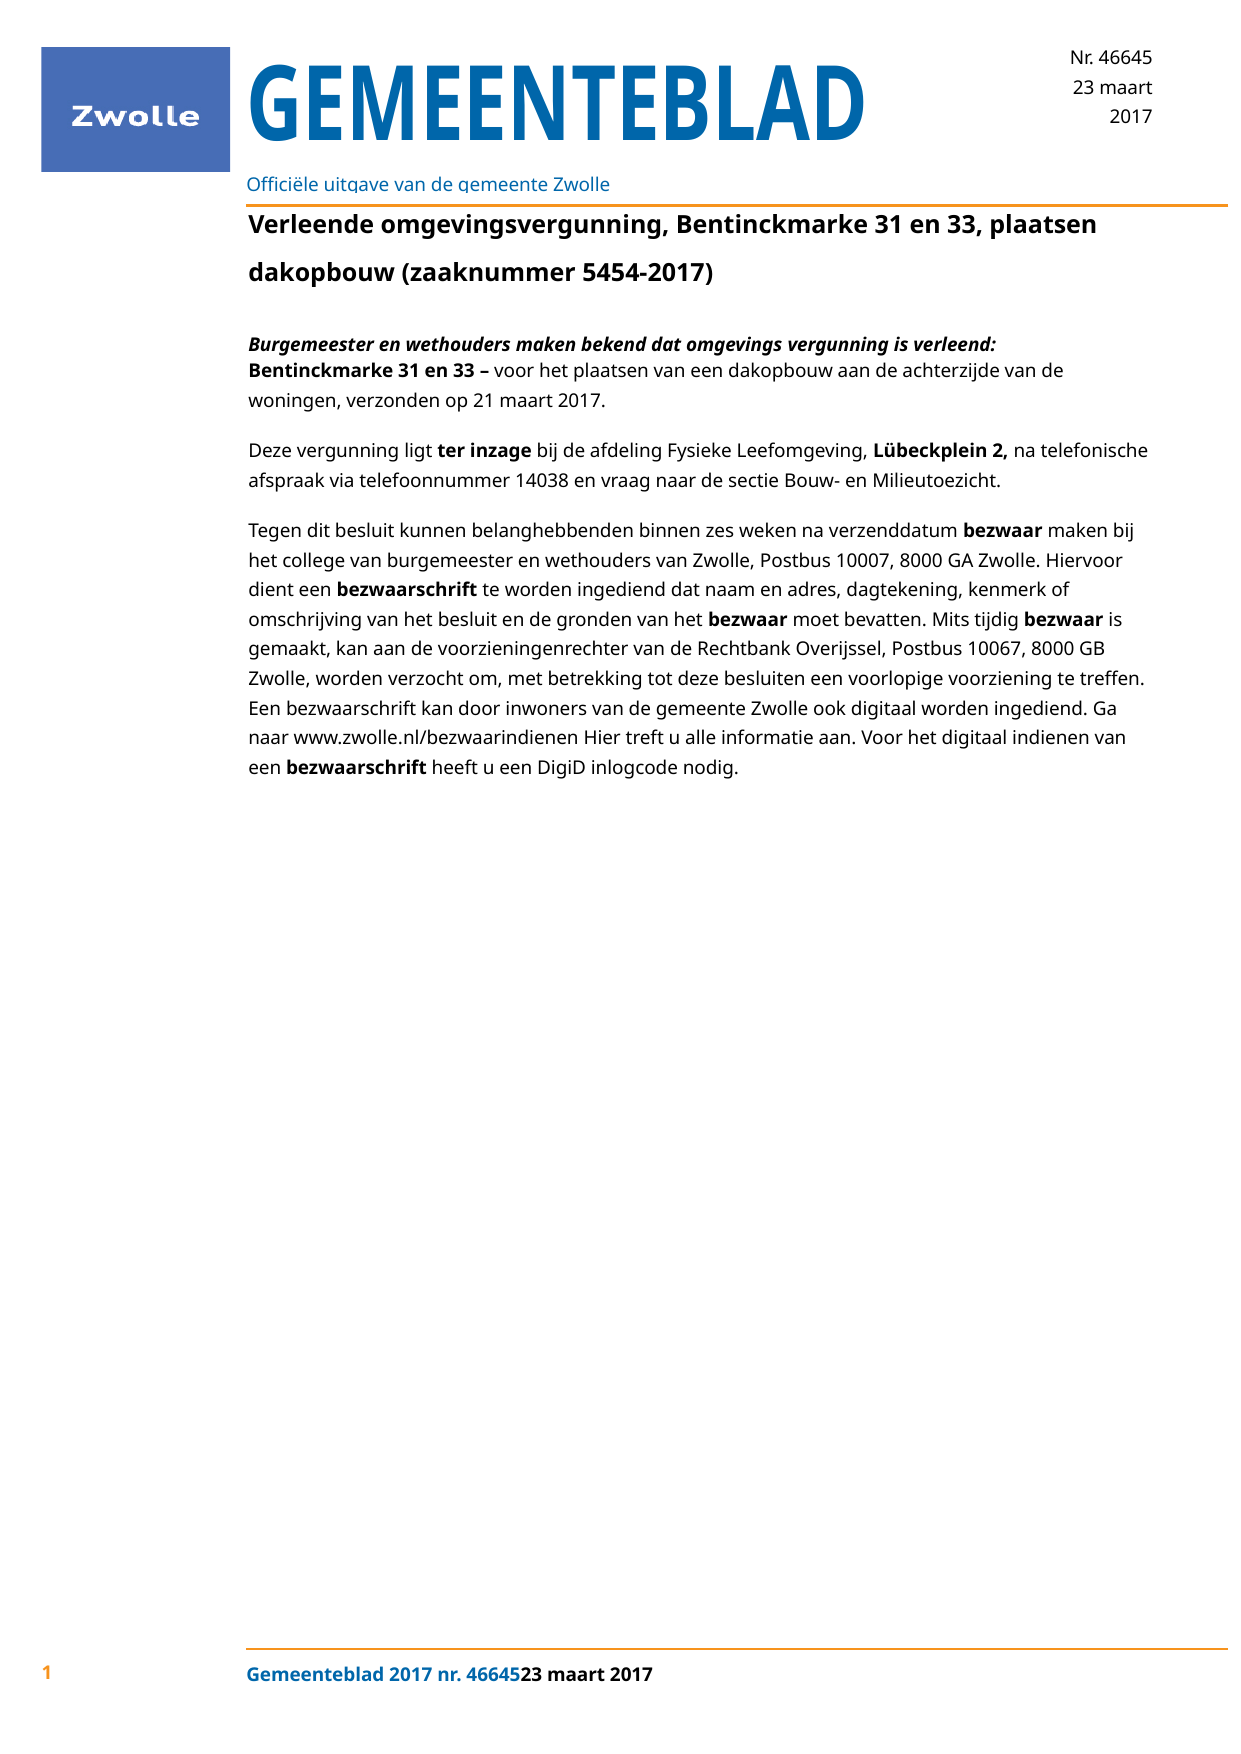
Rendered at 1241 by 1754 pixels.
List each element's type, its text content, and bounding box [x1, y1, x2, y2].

text Burgemeester en wethouders maken bekend dat omgevings vergunning is verleend: [248, 331, 1152, 357]
text Deze vergunning ligt ter inzage bij de afdeling Fysieke Leefomgeving, Lübeckplein 2, na telefonische afspraak via telefoonnummer 14038 en vraag naar de sectie Bouw- en Milieutoezicht. [248, 437, 1152, 492]
text Verleende omgevingsvergunning, Bentinckmarke 31 en 33, plaatsen dakopbouw (zaaknummer 5454-2017) [248, 207, 1152, 288]
picture [41, 47, 231, 172]
text Tegen dit besluit kunnen belanghebbenden binnen zes weken na verzenddatum bezwaar maken bij het college van burgemeester en wethouders van Zwolle, Postbus 10007, 8000 GA Zwolle. Hiervoor dient een bezwaarschrift te worden ingediend dat naam en adres, dagtekening, kenmerk of omschrijving van het besluit en de gronden van het bezwaar moet bevatten. Mits tijdig bezwaar is gemaakt, kan aan de voorzieningenrechter van de Rechtbank Overijssel, Postbus 10067, 8000 GB Zwolle, worden verzocht om, met betrekking tot deze besluiten een voorlopige voorziening te treffen. Een bezwaarschrift kan door inwoners van de gemeente Zwolle ook digitaal worden ingediend. Ga naar www.zwolle.nl/bezwaarindienen Hier treft u alle informatie aan. Voor het digitaal indienen van een bezwaarschrift heeft u een DigiD inlogcode nodig. [248, 517, 1152, 779]
text Bentinckmarke 31 en 33 – voor het plaatsen van een dakopbouw aan de achterzijde van de woningen, verzonden op 21 maart 2017. [248, 357, 1152, 412]
